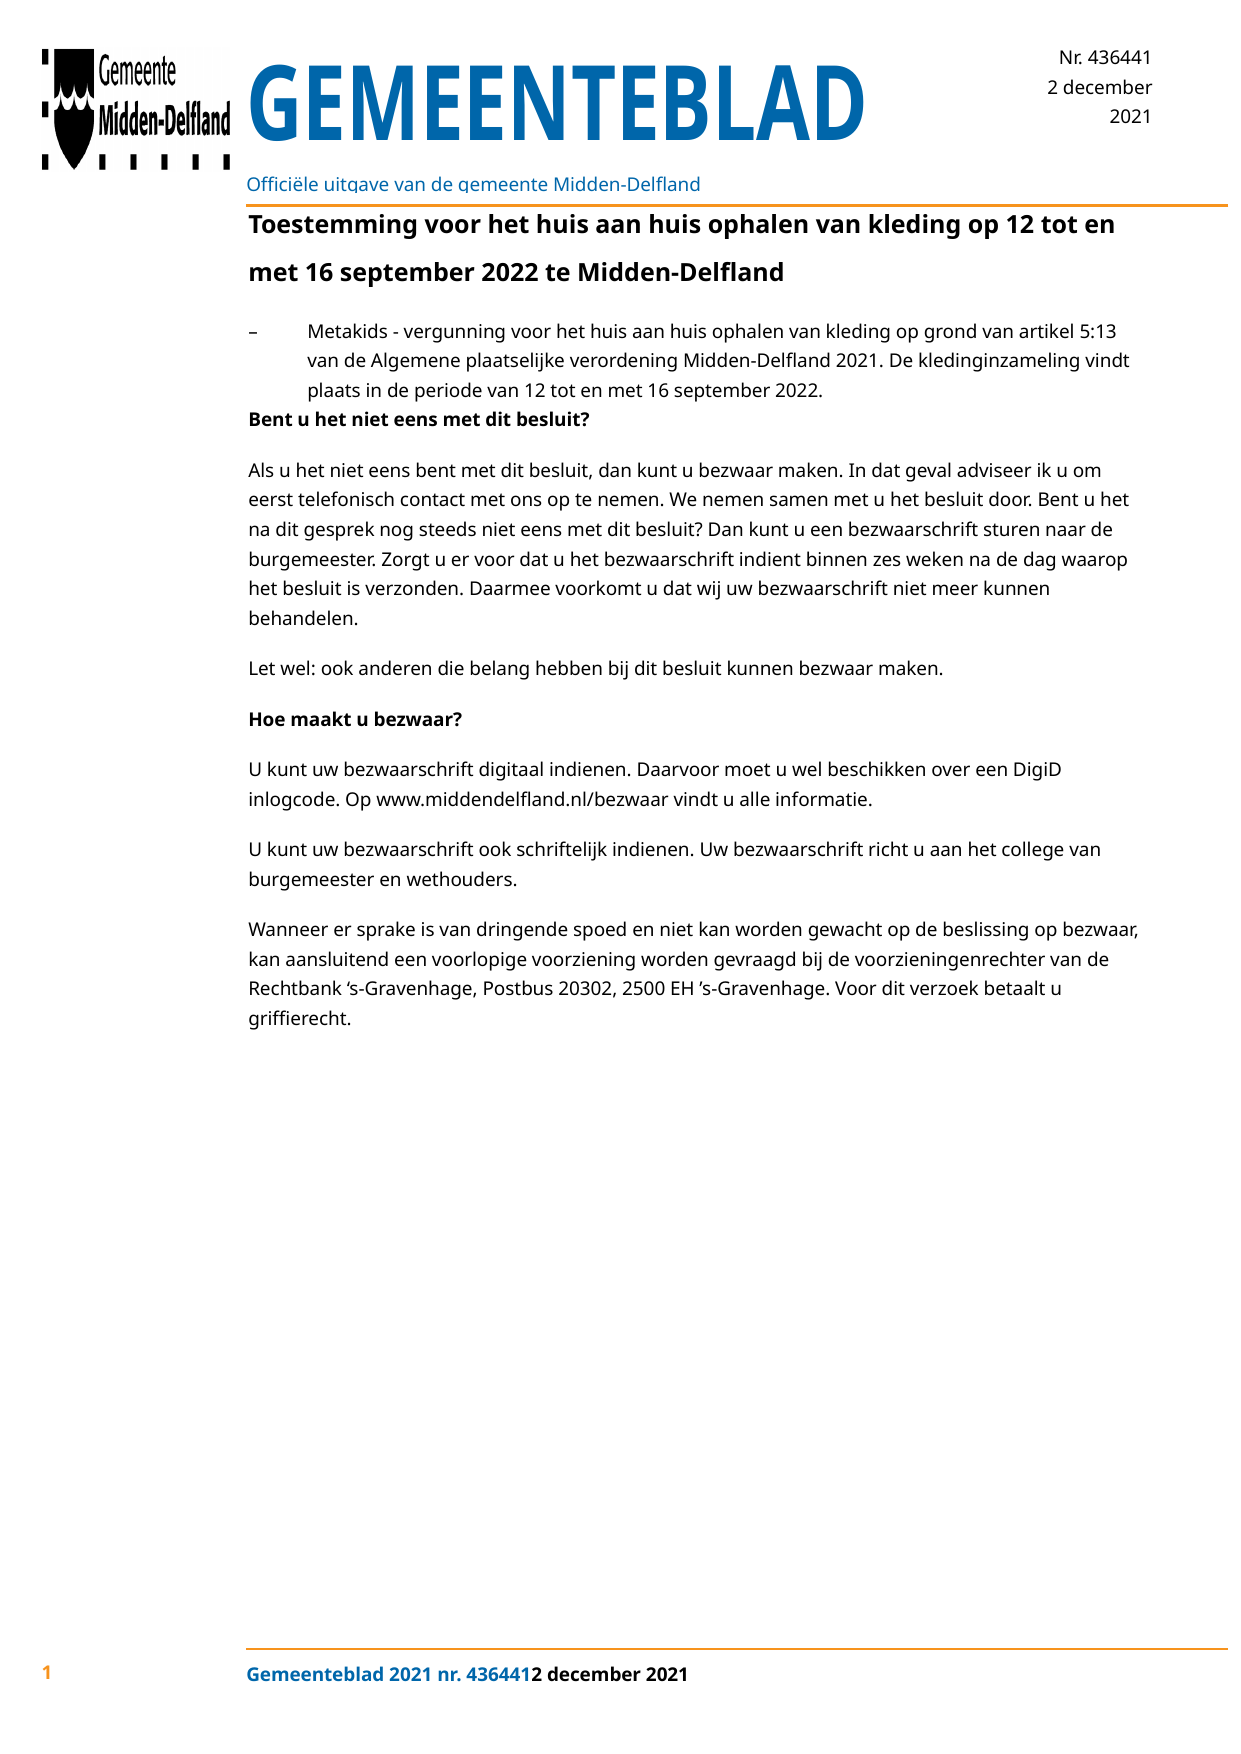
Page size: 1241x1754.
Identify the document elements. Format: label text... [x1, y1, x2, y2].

text Let wel: ook anderen die belang hebben bij dit besluit kunnen bezwaar maken. [248, 655, 1152, 681]
text Bent u het niet eens met dit besluit? [248, 407, 1152, 432]
text U kunt uw bezwaarschrift ook schriftelijk indienen. Uw bezwaarschrift richt u aan het college van burgemeester en wethouders. [248, 836, 1152, 892]
text Als u het niet eens bent met dit besluit, dan kunt u bezwaar maken. In dat geval adviseer ik u om eerst telefonisch contact met ons op te nemen. We nemen samen met u het besluit door. Bent u het na dit gesprek nog steeds niet eens met dit besluit? Dan kunt u een bezwaarschrift sturen naar de burgemeester. Zorgt u er voor dat u het bezwaarschrift indient binnen zes weken na de dag waarop het besluit is verzonden. Daarmee voorkomt u dat wij uw bezwaarschrift niet meer kunnen behandelen. [248, 457, 1152, 631]
picture [41, 47, 231, 172]
list Metakids - vergunning voor het huis aan huis ophalen van kleding op grond van artikel 5:13 van de Algemene plaatselijke verordening Midden-Delfland 2021. De kledinginzameling vindt plaats in de periode van 12 tot en met 16 september 2022. [248, 318, 1152, 403]
text Hoe maakt u bezwaar? [248, 706, 1152, 732]
text Toestemming voor het huis aan huis ophalen van kleding op 12 tot en met 16 september 2022 te Midden-Delfland [248, 207, 1152, 288]
text U kunt uw bezwaarschrift digitaal indienen. Daarvoor moet u wel beschikken over een DigiD inlogcode. Op www.middendelfland.nl/bezwaar vindt u alle informatie. [248, 756, 1152, 812]
text Wanneer er sprake is van dringende spoed en niet kan worden gewacht op de beslissing op bezwaar, kan aansluitend een voorlopige voorziening worden gevraagd bij de voorzieningenrechter van de Rechtbank ‘s-Gravenhage, Postbus 20302, 2500 EH ’s-Gravenhage. Voor dit verzoek betaalt u griffierecht. [248, 916, 1152, 1031]
